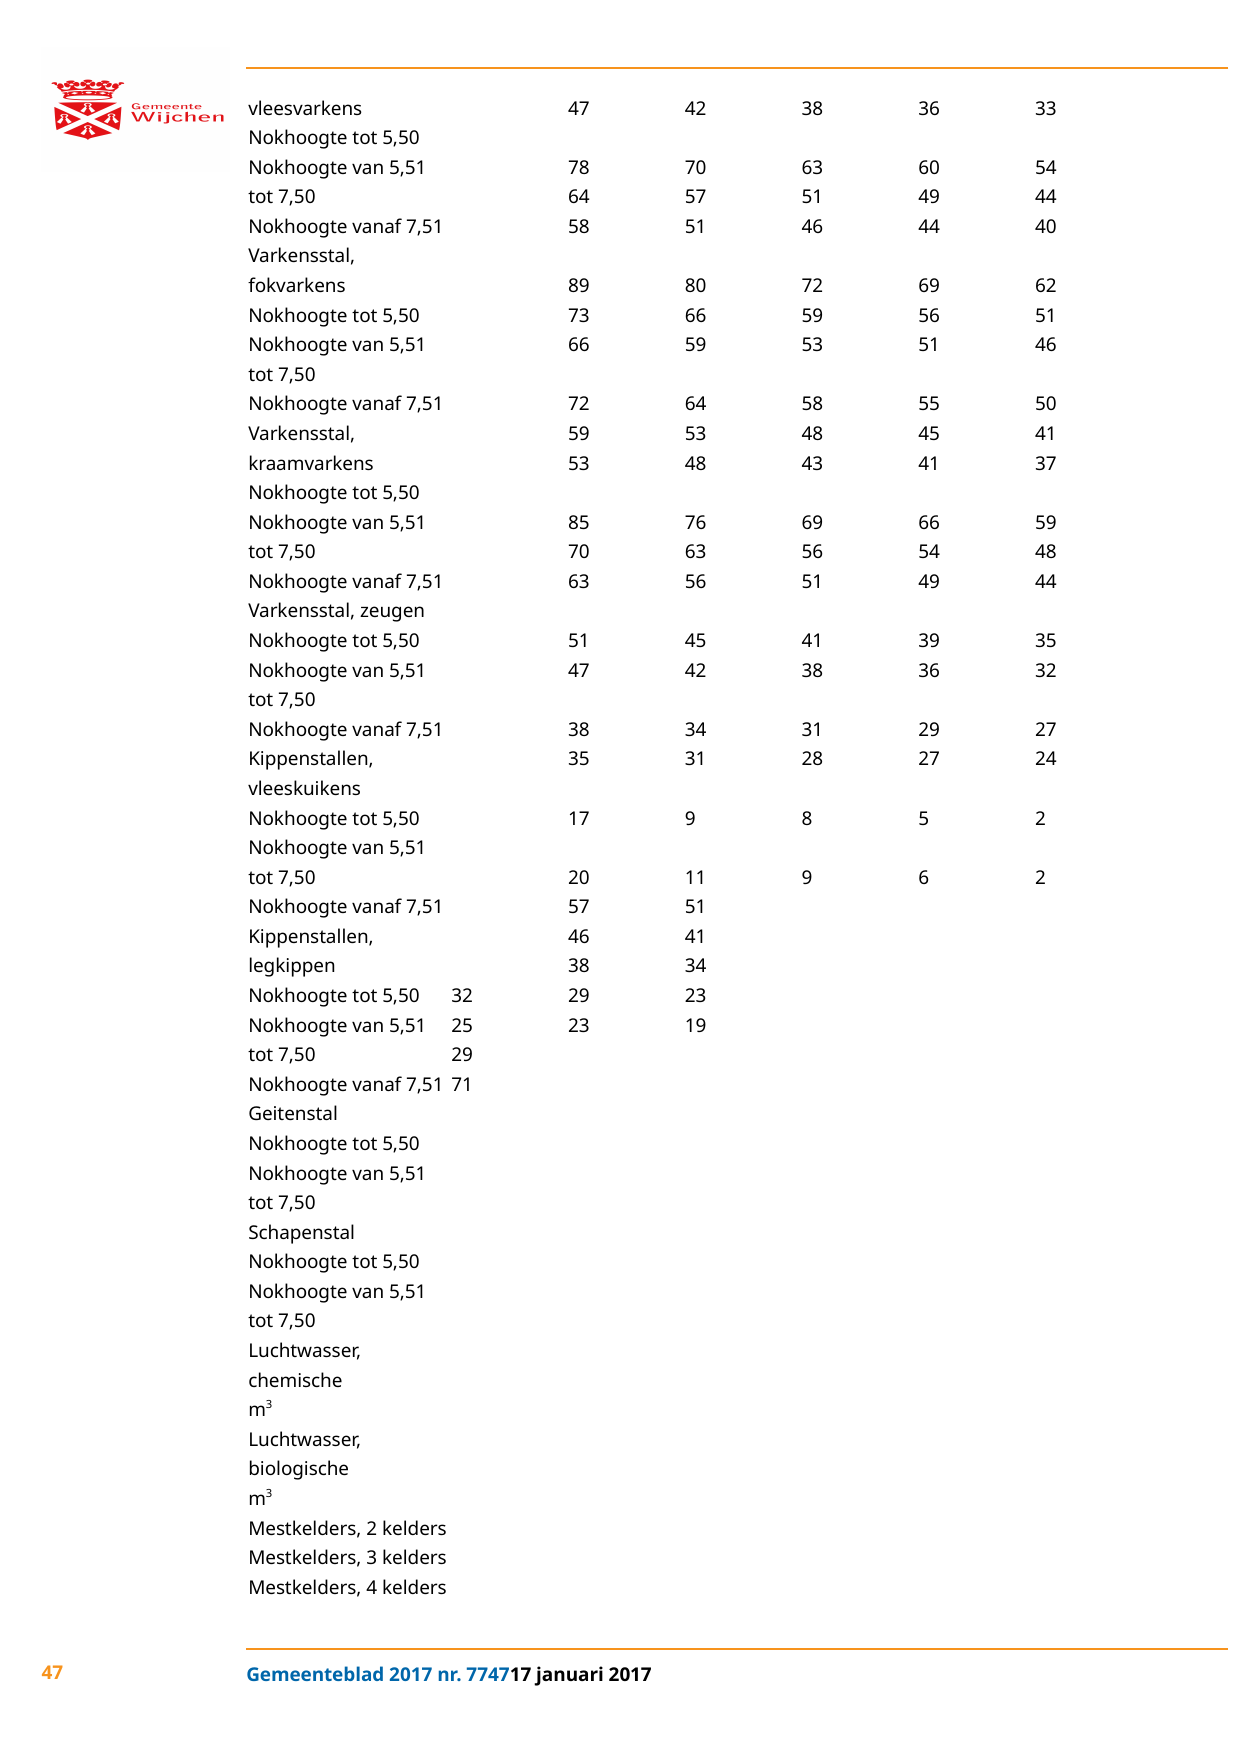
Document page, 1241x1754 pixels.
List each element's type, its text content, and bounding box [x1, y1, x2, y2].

table_cell 42 70 57 51 80 66 59 64 53 48 76 63 56 45 42 34 31 9 11 51 41 34 23 19 [685, 95, 801, 1600]
table_cell 47 78 64 58 89 73 66 72 59 53 85 70 63 51 47 38 35 17 20 57 46 38 29 23 [568, 95, 684, 1600]
table_cell 33 54 44 40 62 51 46 50 41 37 59 48 44 35 32 27 24 2 2 [1035, 95, 1152, 1600]
table_cell vleesvarkens Nokhoogte tot 5,50 Nokhoogte van 5,51 tot 7,50 Nokhoogte vanaf 7,51 Varkensstal, fokvarkens Nokhoogte tot 5,50 Nokhoogte van 5,51 tot 7,50 Nokhoogte vanaf 7,51 Varkensstal, kraamvarkens Nokhoogte tot 5,50 Nokhoogte van 5,51 tot 7,50 Nokhoogte vanaf 7,51 Varkensstal, zeugen Nokhoogte tot 5,50 Nokhoogte van 5,51 tot 7,50 Nokhoogte vanaf 7,51 Kippenstallen, vleeskuikens Nokhoogte tot 5,50 Nokhoogte van 5,51 tot 7,50 Nokhoogte vanaf 7,51 Kippenstallen, legkippen Nokhoogte tot 5,50 Nokhoogte van 5,51 tot 7,50 Nokhoogte vanaf 7,51 Geitenstal Nokhoogte tot 5,50 Nokhoogte van 5,51 tot 7,50 Schapenstal Nokhoogte tot 5,50 Nokhoogte van 5,51 tot 7,50 Luchtwasser, chemische m3 Luchtwasser, biologische m3 Mestkelders, 2 kelders Mestkelders, 3 kelders Mestkelders, 4 kelders [248, 95, 451, 1600]
table_cell 36 60 49 44 69 56 51 55 45 41 66 54 49 39 36 29 27 5 6 [918, 95, 1035, 1600]
table_cell 32 25 29 71 [451, 95, 568, 1600]
picture [41, 47, 231, 172]
table_cell 38 63 51 46 72 59 53 58 48 43 69 56 51 41 38 31 28 8 9 [801, 95, 918, 1600]
